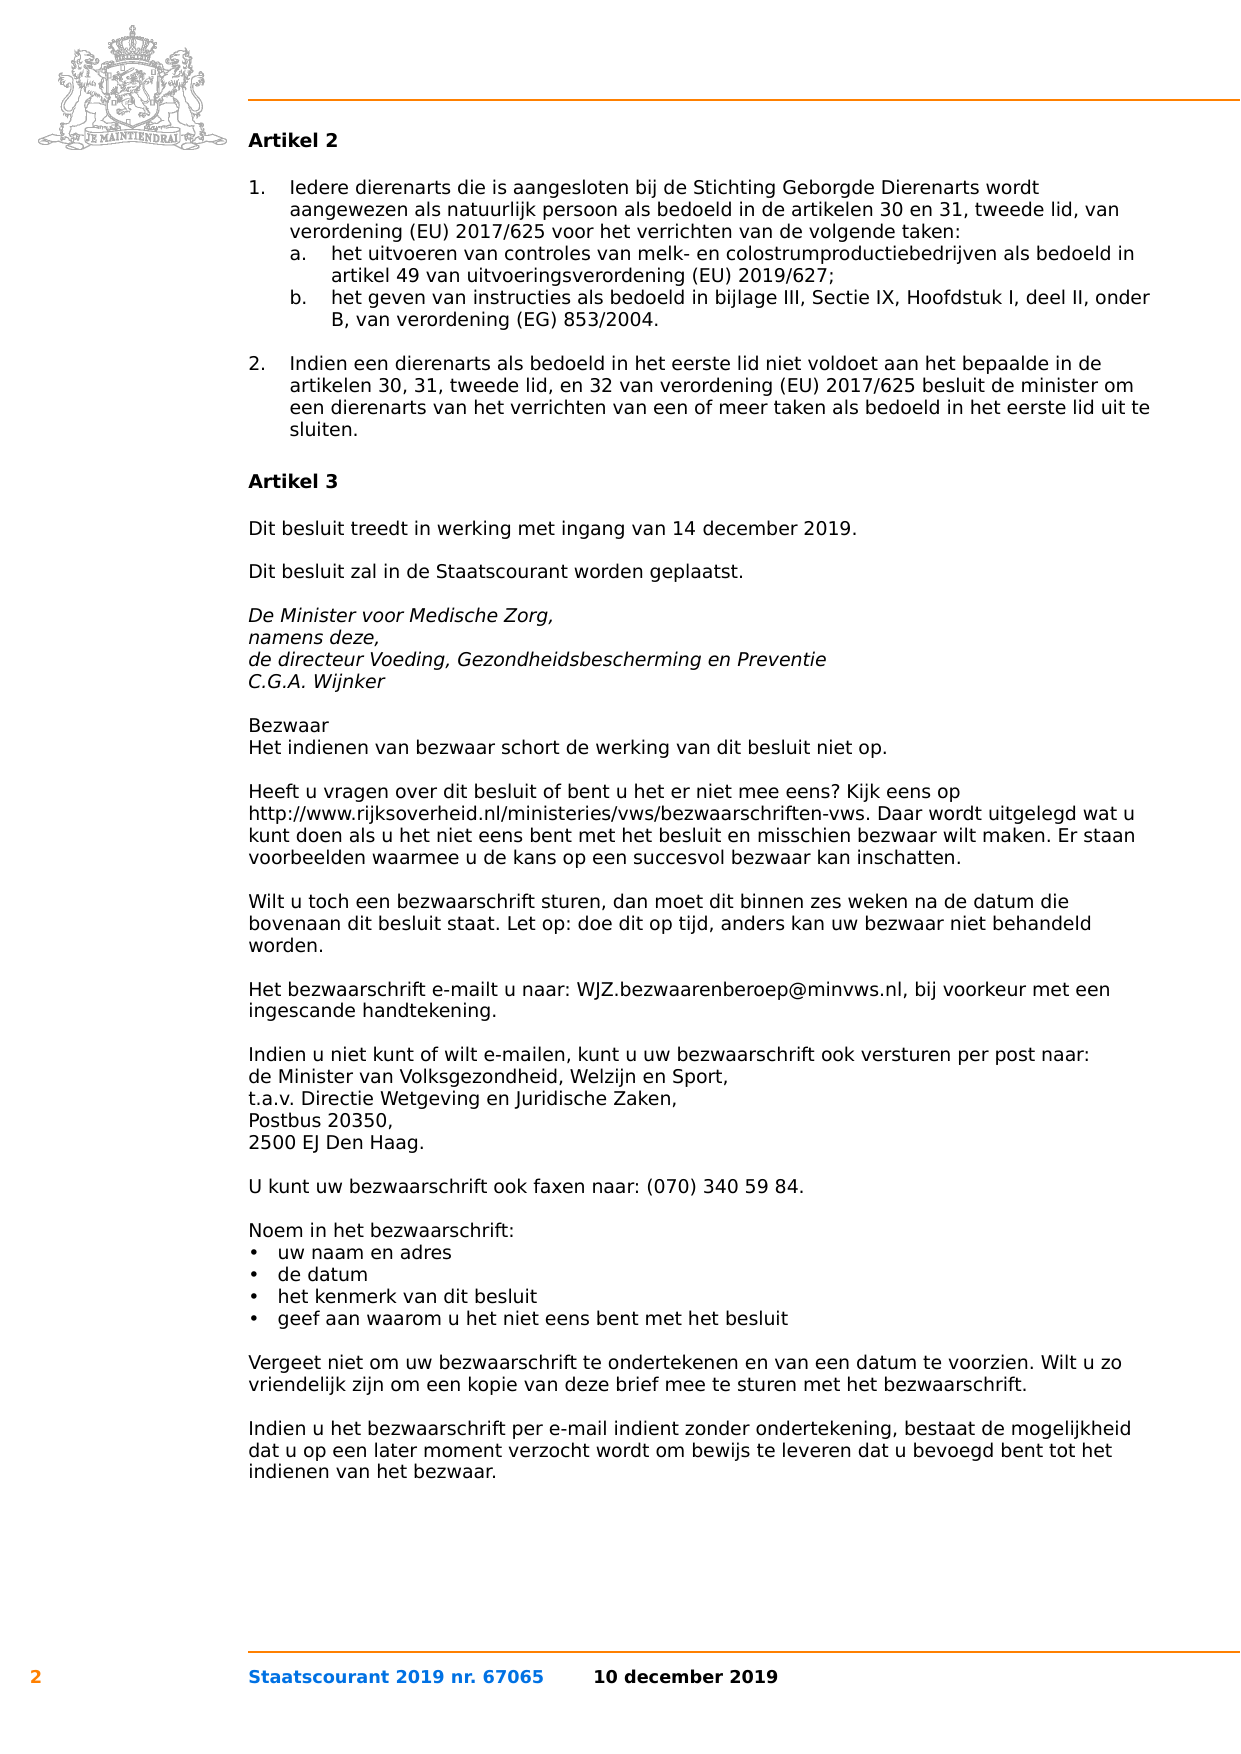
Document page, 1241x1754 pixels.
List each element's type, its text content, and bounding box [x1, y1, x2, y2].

text t.a.v. Directie Wetgeving en Juridische Zaken, [248, 1088, 1163, 1110]
text Dit besluit treedt in werking met ingang van 14 december 2019. [248, 517, 1163, 539]
text Heeft u vragen over dit besluit of bent u het er niet mee eens? Kijk eens op http://www.rijksoverheid.nl/ministeries/vws/bezwaarschriften-vws. Daar wordt uitgelegd wat u kunt doen als u het niet eens bent met het besluit en misschien bezwaar wilt maken. Er staan voorbeelden waarmee u de kans op een succesvol bezwaar kan inschatten. [248, 781, 1163, 869]
text de Minister van Volksgezondheid, Welzijn en Sport, [248, 1066, 1163, 1088]
text Wilt u toch een bezwaarschrift sturen, dan moet dit binnen zes weken na de datum die bovenaan dit besluit staat. Let op: doe dit op tijd, anders kan uw bezwaar niet behandeld worden. [248, 891, 1163, 957]
text Indien u het bezwaarschrift per e-mail indient zonder ondertekening, bestaat de mogelijkheid dat u op een later moment verzocht wordt om bewijs te leveren dat u bevoegd bent tot het indienen van het bezwaar. [248, 1417, 1163, 1483]
text U kunt uw bezwaarschrift ook faxen naar: (070) 340 59 84. [248, 1176, 1163, 1198]
text Postbus 20350, [248, 1110, 1163, 1132]
text • de datum [248, 1264, 1163, 1286]
subtitle Artikel 3 [248, 471, 1163, 492]
text Het indienen van bezwaar schort de werking van dit besluit niet op. [248, 737, 1163, 759]
text • het kenmerk van dit besluit [248, 1286, 1163, 1308]
text Indien u niet kunt of wilt e-mailen, kunt u uw bezwaarschrift ook versturen per post naar: [248, 1044, 1163, 1066]
text Dit besluit zal in de Staatscourant worden geplaatst. [248, 561, 1163, 583]
text Vergeet niet om uw bezwaarschrift te ondertekenen en van een datum te voorzien. Wilt u zo vriendelijk zijn om een kopie van deze brief mee te sturen met het bezwaarschrift. [248, 1352, 1163, 1396]
text De Minister voor Medische Zorg, namens deze, de directeur Voeding, Gezondheidsbescherming en Preventie C.G.A. Wijnker [248, 605, 1163, 693]
text 2500 EJ Den Haag. [248, 1132, 1163, 1154]
text Het bezwaarschrift e-mailt u naar: WJZ.bezwaarenberoep@minvws.nl, bij voorkeur met een ingescande handtekening. [248, 978, 1163, 1022]
text • uw naam en adres [248, 1242, 1163, 1264]
text a. het uitvoeren van controles van melk- en colostrumproductiebedrijven als bedoeld in artikel 49 van uitvoeringsverordening (EU) 2019/627; [289, 243, 1163, 287]
text 2. Indien een dierenarts als bedoeld in het eerste lid niet voldoet aan het bepaalde in de artikelen 30, 31, tweede lid, en 32 van verordening (EU) 2017/625 besluit de minister om een dierenarts van het verrichten van een of meer taken als bedoeld in het eerste lid uit te sluiten. [248, 353, 1163, 441]
text • geef aan waarom u het niet eens bent met het besluit [248, 1308, 1163, 1330]
subtitle Artikel 2 [248, 130, 1163, 152]
picture [38, 25, 227, 150]
text Bezwaar [248, 715, 1163, 737]
text b. het geven van instructies als bedoeld in bijlage III, Sectie IX, Hoofdstuk I, deel II, onder B, van verordening (EG) 853/2004. [289, 287, 1163, 331]
text Noem in het bezwaarschrift: [248, 1220, 1163, 1242]
text 1. Iedere dierenarts die is aangesloten bij de Stichting Geborgde Dierenarts wordt aangewezen als natuurlijk persoon als bedoeld in de artikelen 30 en 31, tweede lid, van verordening (EU) 2017/625 voor het verrichten van de volgende taken: [248, 177, 1163, 243]
